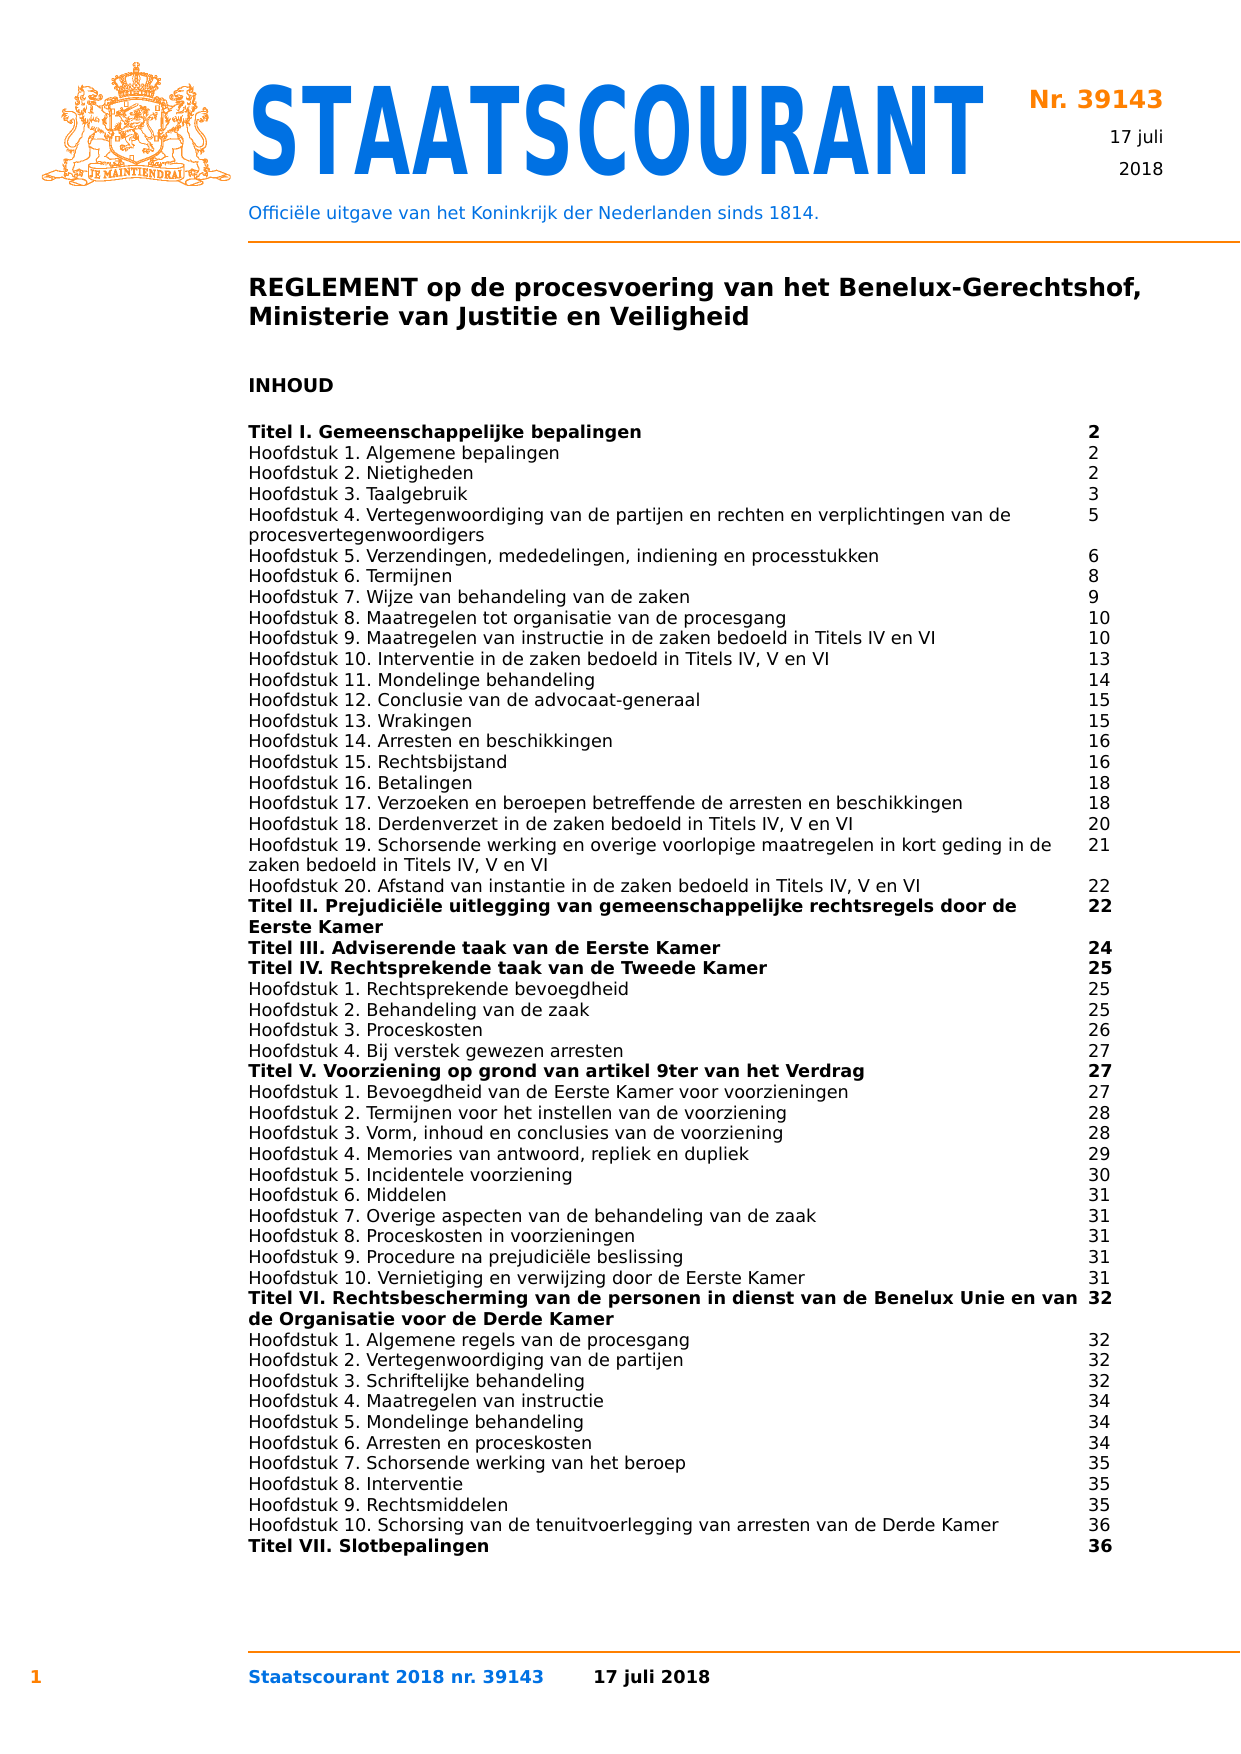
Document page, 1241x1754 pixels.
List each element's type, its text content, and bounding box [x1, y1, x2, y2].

table_cell 21 [1082, 835, 1163, 876]
table_cell 9 [1082, 587, 1163, 608]
table_cell 16 [1082, 731, 1163, 752]
table_cell Hoofdstuk 4. Maatregelen van instructie [248, 1391, 1082, 1412]
subtitle INHOUD [248, 375, 1163, 397]
table_cell Hoofdstuk 10. Schorsing van de tenuitvoerlegging van arresten van de Derde Kamer [248, 1515, 1082, 1536]
table_cell 29 [1082, 1144, 1163, 1164]
table_cell Hoofdstuk 2. Nietigheden [248, 463, 1082, 484]
table_cell 2 [1082, 463, 1163, 484]
table_cell 28 [1082, 1123, 1163, 1144]
table_cell Titel IV. Rechtsprekende taak van de Tweede Kamer [248, 958, 1082, 979]
table_cell Hoofdstuk 2. Behandeling van de zaak [248, 1000, 1082, 1020]
table_cell Hoofdstuk 12. Conclusie van de advocaat-generaal [248, 690, 1082, 711]
table_cell 26 [1082, 1020, 1163, 1041]
table_cell Hoofdstuk 6. Termijnen [248, 566, 1082, 587]
table_cell 18 [1082, 773, 1163, 793]
table_cell Officiële uitgave van het Koninkrijk der Nederlanden sinds 1814. [248, 203, 1240, 241]
table_cell 35 [1082, 1474, 1163, 1494]
table_cell Hoofdstuk 13. Wrakingen [248, 711, 1082, 731]
table_header Titel I. Gemeenschappelijke bepalingen [248, 422, 1082, 443]
table_cell 13 [1082, 649, 1163, 669]
table_cell Hoofdstuk 9. Maatregelen van instructie in de zaken bedoeld in Titels IV en VI [248, 628, 1082, 649]
table_cell Titel V. Voorziening op grond van artikel 9ter van het Verdrag [248, 1061, 1082, 1082]
table_cell Hoofdstuk 14. Arresten en beschikkingen [248, 731, 1082, 752]
table_cell 20 [1082, 814, 1163, 834]
table_cell 32 [1082, 1350, 1163, 1371]
table_cell Titel III. Adviserende taak van de Eerste Kamer [248, 938, 1082, 958]
table_cell 3 [1082, 484, 1163, 504]
table_cell Hoofdstuk 4. Bij verstek gewezen arresten [248, 1041, 1082, 1061]
table_cell 32 [1082, 1288, 1163, 1329]
table_header STAATSCOURANT [248, 62, 998, 203]
table_cell Hoofdstuk 6. Middelen [248, 1185, 1082, 1206]
table_cell 22 [1082, 876, 1163, 896]
table_cell 31 [1082, 1226, 1163, 1247]
table_cell Hoofdstuk 8. Proceskosten in voorzieningen [248, 1226, 1082, 1247]
table_cell Hoofdstuk 3. Taalgebruik [248, 484, 1082, 504]
table_cell Hoofdstuk 10. Vernietiging en verwijzing door de Eerste Kamer [248, 1268, 1082, 1288]
table_cell Titel VII. Slotbepalingen [248, 1536, 1082, 1556]
table_cell Hoofdstuk 17. Verzoeken en beroepen betreffende de arresten en beschikkingen [248, 793, 1082, 814]
table_cell Hoofdstuk 1. Rechtsprekende bevoegdheid [248, 979, 1082, 999]
subtitle REGLEMENT op de procesvoering van het Benelux-Gerechtshof, Ministerie van Justitie en Veiligheid [248, 273, 1163, 331]
table_cell Hoofdstuk 4. Memories van antwoord, repliek en dupliek [248, 1144, 1082, 1164]
table_header Nr. 39143 [998, 62, 1240, 121]
table_cell 2 [1082, 443, 1163, 463]
table_cell Hoofdstuk 4. Vertegenwoordiging van de partijen en rechten en verplichtingen van de procesvertegenwoordigers [248, 505, 1082, 546]
table_cell 22 [1082, 896, 1163, 938]
table_cell 36 [1082, 1515, 1163, 1536]
table_cell 31 [1082, 1206, 1163, 1226]
table_cell 27 [1082, 1041, 1163, 1061]
table_cell 34 [1082, 1412, 1163, 1433]
table_cell 25 [1082, 958, 1163, 979]
table_cell Hoofdstuk 11. Mondelinge behandeling [248, 670, 1082, 690]
table_cell Hoofdstuk 18. Derdenverzet in de zaken bedoeld in Titels IV, V en VI [248, 814, 1082, 834]
table_cell Hoofdstuk 1. Algemene bepalingen [248, 443, 1082, 463]
table_cell 5 [1082, 505, 1163, 546]
table_cell Hoofdstuk 3. Proceskosten [248, 1020, 1082, 1041]
table_cell Hoofdstuk 5. Incidentele voorziening [248, 1165, 1082, 1185]
table_cell 14 [1082, 670, 1163, 690]
table_cell 10 [1082, 628, 1163, 649]
table_cell 36 [1082, 1536, 1163, 1556]
table_cell 15 [1082, 711, 1163, 731]
table_cell Hoofdstuk 1. Algemene regels van de procesgang [248, 1330, 1082, 1350]
table_cell 31 [1082, 1247, 1163, 1268]
table_cell Hoofdstuk 9. Procedure na prejudiciële beslissing [248, 1247, 1082, 1268]
table_cell Hoofdstuk 15. Rechtsbijstand [248, 752, 1082, 773]
table_header [25, 62, 248, 241]
table_cell 28 [1082, 1103, 1163, 1123]
table_cell 10 [1082, 608, 1163, 628]
table_cell 2018 [998, 153, 1240, 203]
table_cell 32 [1082, 1371, 1163, 1391]
table_cell 32 [1082, 1330, 1163, 1350]
table_cell Hoofdstuk 5. Verzendingen, mededelingen, indiening en processtukken [248, 546, 1082, 566]
table_cell Hoofdstuk 8. Interventie [248, 1474, 1082, 1494]
table_cell 8 [1082, 566, 1163, 587]
table_cell Hoofdstuk 7. Overige aspecten van de behandeling van de zaak [248, 1206, 1082, 1226]
table_cell 31 [1082, 1185, 1163, 1206]
table_cell Hoofdstuk 16. Betalingen [248, 773, 1082, 793]
table_cell 25 [1082, 979, 1163, 999]
table_cell Hoofdstuk 5. Mondelinge behandeling [248, 1412, 1082, 1433]
table_cell Hoofdstuk 2. Termijnen voor het instellen van de voorziening [248, 1103, 1082, 1123]
table_cell 31 [1082, 1268, 1163, 1288]
table_cell Titel VI. Rechtsbescherming van de personen in dienst van de Benelux Unie en van de Organisatie voor de Derde Kamer [248, 1288, 1082, 1329]
table_cell Titel II. Prejudiciële uitlegging van gemeenschappelijke rechtsregels door de Eerste Kamer [248, 896, 1082, 938]
table_cell 30 [1082, 1165, 1163, 1185]
table_cell Hoofdstuk 19. Schorsende werking en overige voorlopige maatregelen in kort geding in de zaken bedoeld in Titels IV, V en VI [248, 835, 1082, 876]
table_cell 35 [1082, 1495, 1163, 1515]
table_cell 6 [1082, 546, 1163, 566]
table_cell Hoofdstuk 7. Schorsende werking van het beroep [248, 1453, 1082, 1474]
table_cell 27 [1082, 1061, 1163, 1082]
table_cell 25 [1082, 1000, 1163, 1020]
table_cell 17 juli [998, 121, 1240, 153]
table_cell 24 [1082, 938, 1163, 958]
table_cell 15 [1082, 690, 1163, 711]
table_cell 27 [1082, 1082, 1163, 1103]
table_cell Hoofdstuk 10. Interventie in de zaken bedoeld in Titels IV, V en VI [248, 649, 1082, 669]
table_cell 35 [1082, 1453, 1163, 1474]
table_cell Hoofdstuk 9. Rechtsmiddelen [248, 1495, 1082, 1515]
table_header 2 [1082, 422, 1163, 443]
table_cell 34 [1082, 1433, 1163, 1453]
table_cell Hoofdstuk 3. Vorm, inhoud en conclusies van de voorziening [248, 1123, 1082, 1144]
table_cell Hoofdstuk 2. Vertegenwoordiging van de partijen [248, 1350, 1082, 1371]
table_cell Hoofdstuk 7. Wijze van behandeling van de zaken [248, 587, 1082, 608]
table_cell 18 [1082, 793, 1163, 814]
table_cell 16 [1082, 752, 1163, 773]
picture [41, 62, 231, 186]
table_cell Hoofdstuk 6. Arresten en proceskosten [248, 1433, 1082, 1453]
table_cell Hoofdstuk 20. Afstand van instantie in de zaken bedoeld in Titels IV, V en VI [248, 876, 1082, 896]
table_cell Hoofdstuk 8. Maatregelen tot organisatie van de procesgang [248, 608, 1082, 628]
table_cell Hoofdstuk 3. Schriftelijke behandeling [248, 1371, 1082, 1391]
table_cell Hoofdstuk 1. Bevoegdheid van de Eerste Kamer voor voorzieningen [248, 1082, 1082, 1103]
table_cell 34 [1082, 1391, 1163, 1412]
